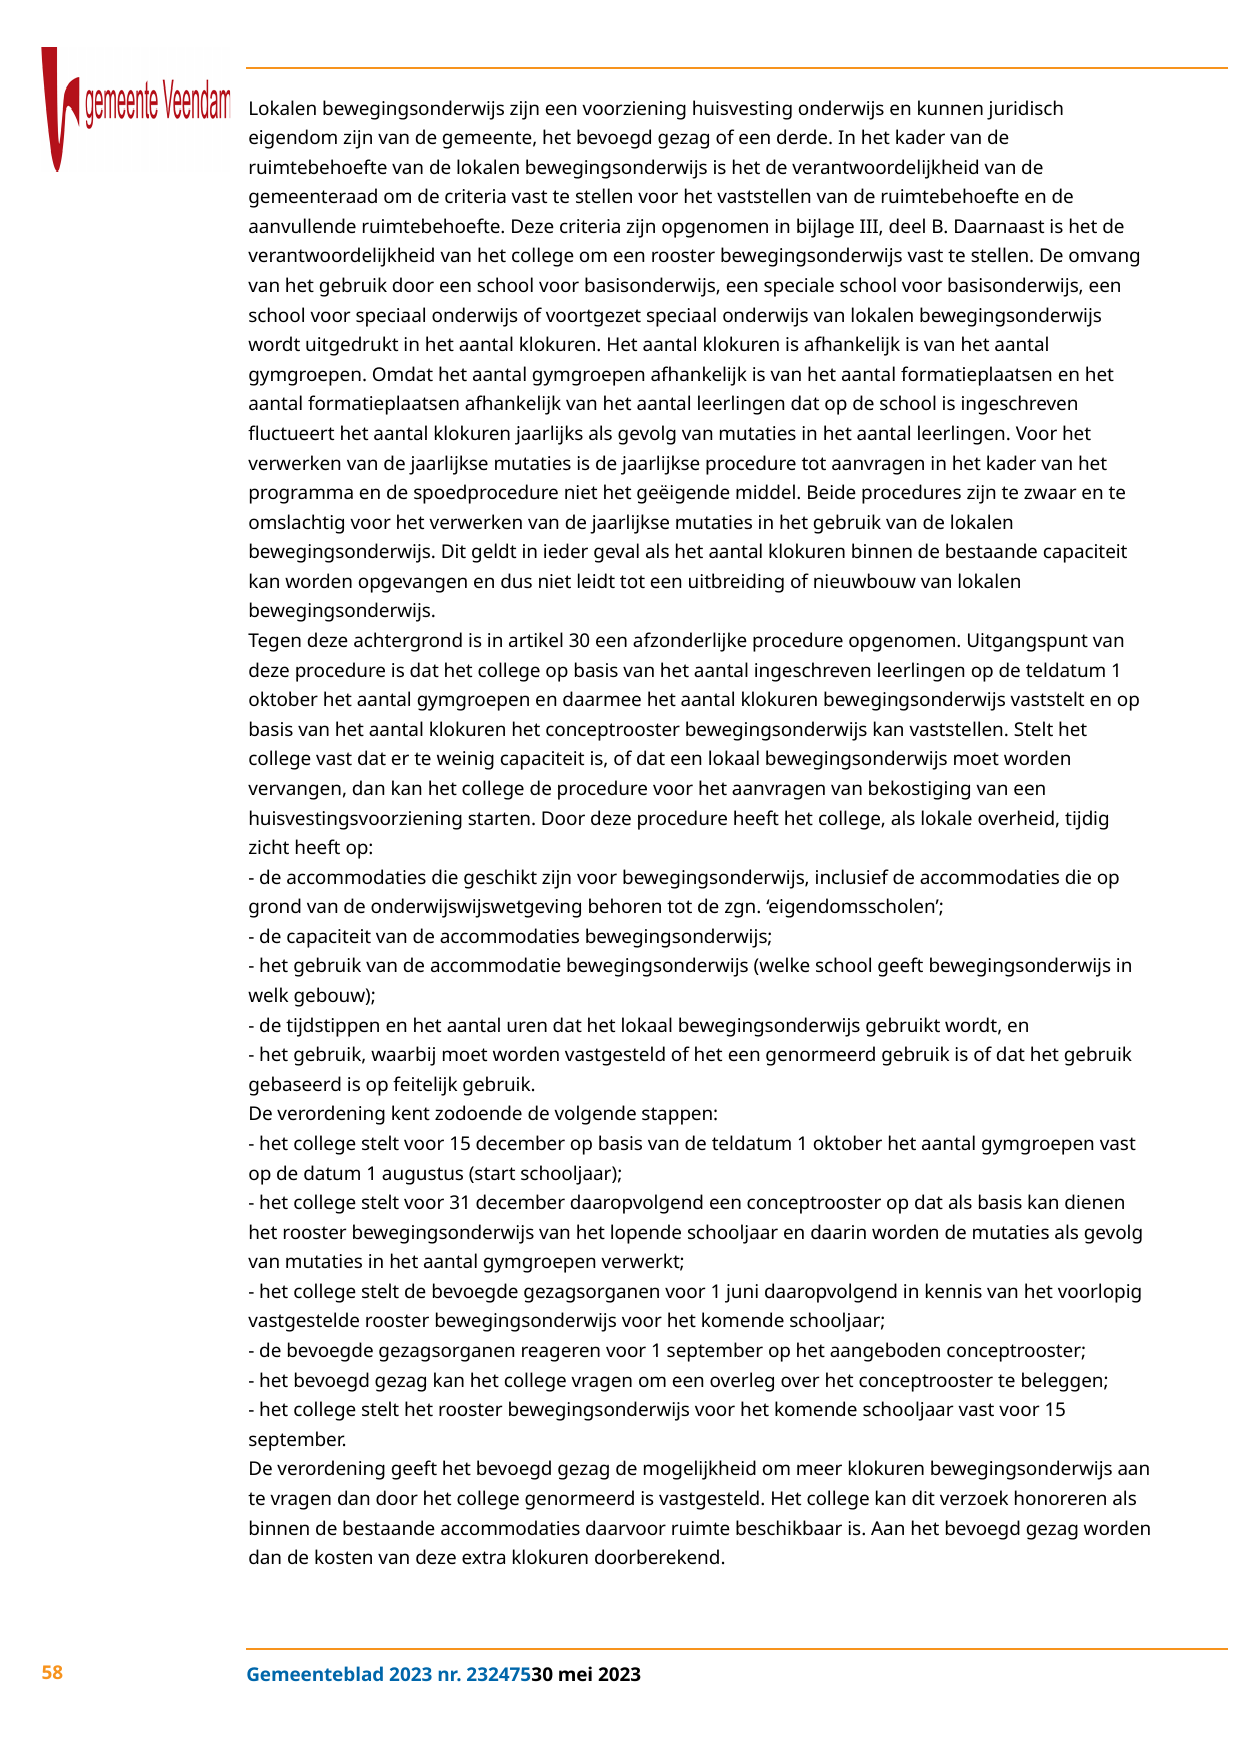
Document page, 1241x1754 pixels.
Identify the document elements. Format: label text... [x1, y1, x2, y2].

text Lokalen bewegingsonderwijs zijn een voorziening huisvesting onderwijs en kunnen juridisch eigendom zijn van de gemeente, het bevoegd gezag of een derde. In het kader van de ruimtebehoefte van de lokalen bewegingsonderwijs is het de verantwoordelijkheid van de gemeenteraad om de criteria vast te stellen voor het vaststellen van de ruimtebehoefte en de aanvullende ruimtebehoefte. Deze criteria zijn opgenomen in bijlage III, deel B. Daarnaast is het de verantwoordelijkheid van het college om een rooster bewegingsonderwijs vast te stellen. De omvang van het gebruik door een school voor basisonderwijs, een speciale school voor basisonderwijs, een school voor speciaal onderwijs of voortgezet speciaal onderwijs van lokalen bewegingsonderwijs wordt uitgedrukt in het aantal klokuren. Het aantal klokuren is afhankelijk is van het aantal gymgroepen. Omdat het aantal gymgroepen afhankelijk is van het aantal formatieplaatsen en het aantal formatieplaatsen afhankelijk van het aantal leerlingen dat op de school is ingeschreven fluctueert het aantal klokuren jaarlijks als gevolg van mutaties in het aantal leerlingen. Voor het verwerken van de jaarlijkse mutaties is de jaarlijkse procedure tot aanvragen in het kader van het programma en de spoedprocedure niet het geëigende middel. Beide procedures zijn te zwaar en te omslachtig voor het verwerken van de jaarlijkse mutaties in het gebruik van de lokalen bewegingsonderwijs. Dit geldt in ieder geval als het aantal klokuren binnen de bestaande capaciteit kan worden opgevangen en dus niet leidt tot een uitbreiding of nieuwbouw van lokalen bewegingsonderwijs. [248, 95, 1152, 623]
text - het college stelt voor 31 december daaropvolgend een conceptrooster op dat als basis kan dienen het rooster bewegingsonderwijs van het lopende schooljaar en daarin worden de mutaties als gevolg van mutaties in het aantal gymgroepen verwerkt; [248, 1189, 1152, 1274]
text - de accommodaties die geschikt zijn voor bewegingsonderwijs, inclusief de accommodaties die op grond van de onderwijswijswetgeving behoren tot de zgn. ‘eigendomsscholen’; [248, 864, 1152, 919]
text - het college stelt de bevoegde gezagsorganen voor 1 juni daaropvolgend in kennis van het voorlopig vastgestelde rooster bewegingsonderwijs voor het komende schooljaar; [248, 1278, 1152, 1333]
text De verordening kent zodoende de volgende stappen: [248, 1101, 1152, 1126]
text - de capaciteit van de accommodaties bewegingsonderwijs; [248, 923, 1152, 949]
picture [41, 47, 231, 172]
text Tegen deze achtergrond is in artikel 30 een afzonderlijke procedure opgenomen. Uitgangspunt van deze procedure is dat het college op basis van het aantal ingeschreven leerlingen op de teldatum 1 oktober het aantal gymgroepen en daarmee het aantal klokuren bewegingsonderwijs vaststelt en op basis van het aantal klokuren het conceptrooster bewegingsonderwijs kan vaststellen. Stelt het college vast dat er te weinig capaciteit is, of dat een lokaal bewegingsonderwijs moet worden vervangen, dan kan het college de procedure voor het aanvragen van bekostiging van een huisvestingsvoorziening starten. Door deze procedure heeft het college, als lokale overheid, tijdig zicht heeft op: [248, 627, 1152, 860]
text - het gebruik van de accommodatie bewegingsonderwijs (welke school geeft bewegingsonderwijs in welk gebouw); [248, 953, 1152, 1008]
text - het gebruik, waarbij moet worden vastgesteld of het een genormeerd gebruik is of dat het gebruik gebaseerd is op feitelijk gebruik. [248, 1041, 1152, 1097]
text - het college stelt het rooster bewegingsonderwijs voor het komende schooljaar vast voor 15 september. [248, 1396, 1152, 1452]
text - de bevoegde gezagsorganen reageren voor 1 september op het aangeboden conceptrooster; [248, 1337, 1152, 1363]
text De verordening geeft het bevoegd gezag de mogelijkheid om meer klokuren bewegingsonderwijs aan te vragen dan door het college genormeerd is vastgesteld. Het college kan dit verzoek honoreren als binnen de bestaande accommodaties daarvoor ruimte beschikbaar is. Aan het bevoegd gezag worden dan de kosten van deze extra klokuren doorberekend. [248, 1456, 1152, 1570]
text - het college stelt voor 15 december op basis van de teldatum 1 oktober het aantal gymgroepen vast op de datum 1 augustus (start schooljaar); [248, 1130, 1152, 1186]
text - het bevoegd gezag kan het college vragen om een overleg over het conceptrooster te beleggen; [248, 1367, 1152, 1393]
text - de tijdstippen en het aantal uren dat het lokaal bewegingsonderwijs gebruikt wordt, en [248, 1012, 1152, 1038]
